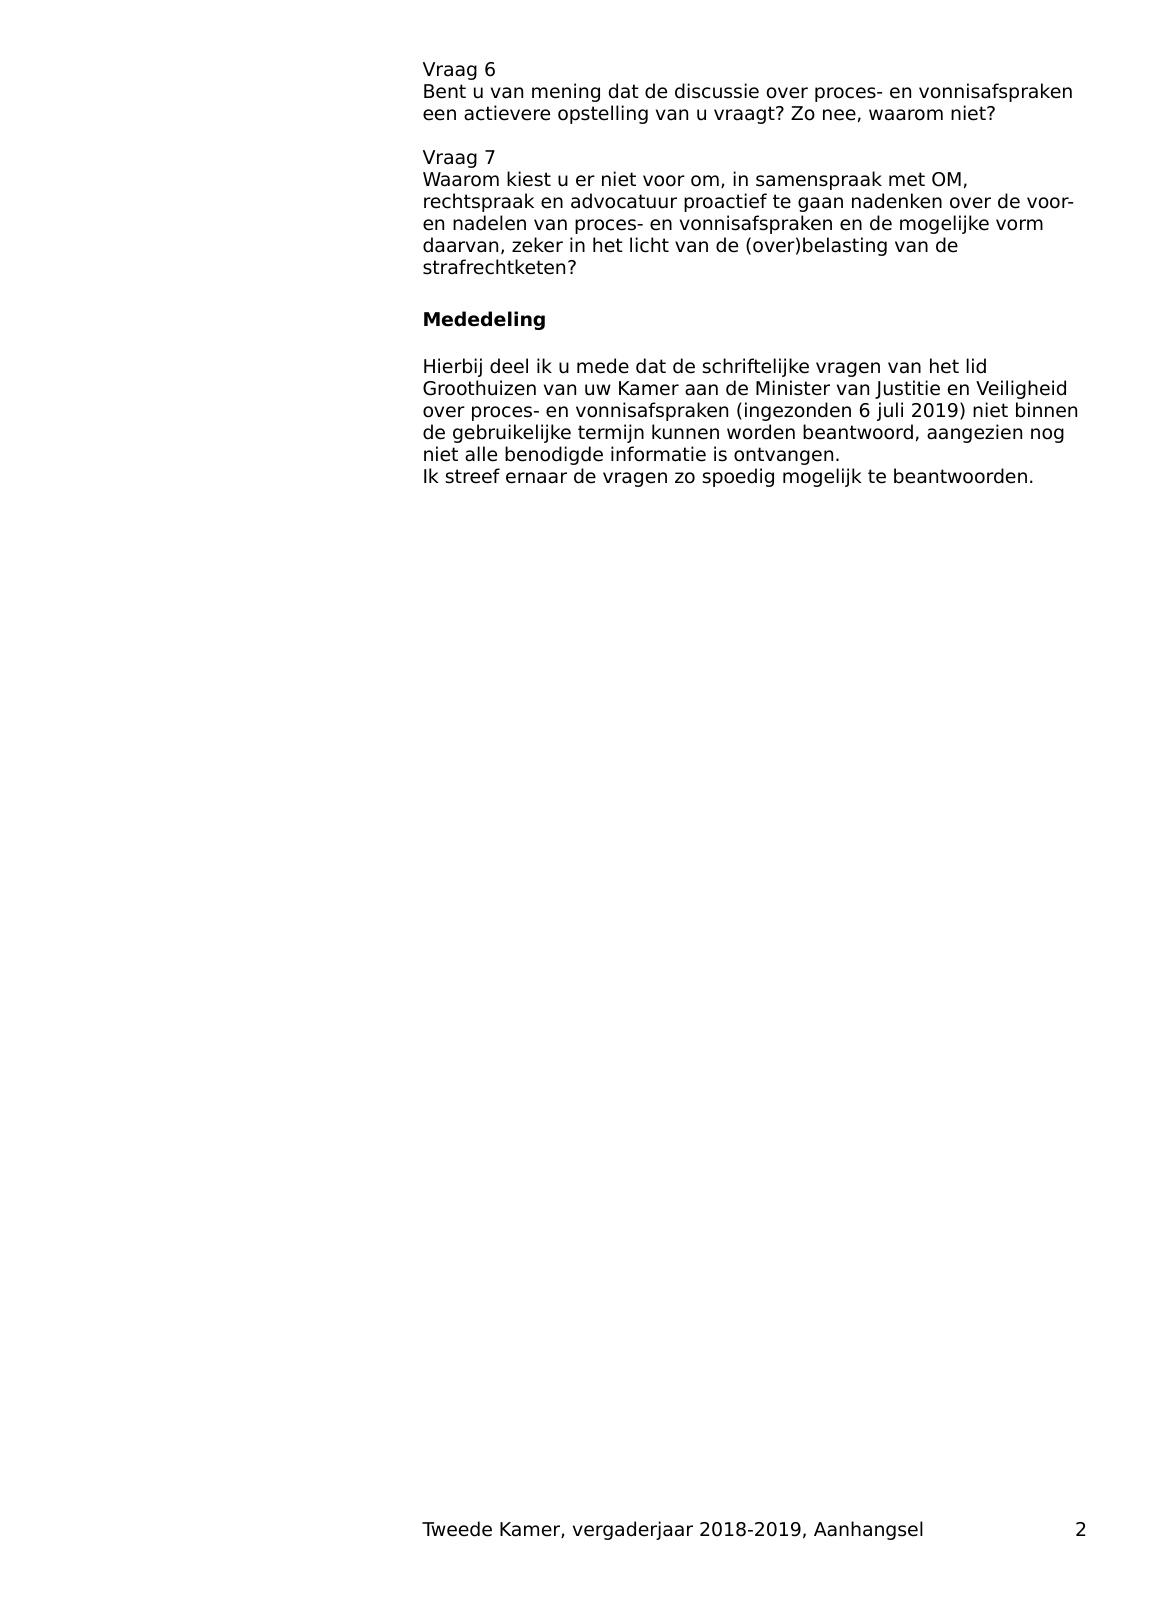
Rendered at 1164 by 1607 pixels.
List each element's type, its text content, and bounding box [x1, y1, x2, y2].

text Hierbij deel ik u mede dat de schriftelijke vragen van het lid Groothuizen van uw Kamer aan de Minister van Justitie en Veiligheid over proces- en vonnisafspraken (ingezonden 6 juli 2019) niet binnen de gebruikelijke termijn kunnen worden beantwoord, aangezien nog niet alle benodigde informatie is ontvangen. [422, 356, 1087, 466]
text Ik streef ernaar de vragen zo spoedig mogelijk te beantwoorden. [422, 466, 1087, 488]
text Vraag 7 [422, 147, 1087, 169]
text Vraag 6 [422, 59, 1087, 81]
text Waarom kiest u er niet voor om, in samenspraak met OM, rechtspraak en advocatuur proactief te gaan nadenken over de voor- en nadelen van proces- en vonnisafspraken en de mogelijke vorm daarvan, zeker in het licht van de (over)belasting van de strafrechtketen? [422, 169, 1087, 279]
text Bent u van mening dat de discussie over proces- en vonnisafspraken een actievere opstelling van u vraagt? Zo nee, waarom niet? [422, 81, 1087, 125]
subtitle Mededeling [422, 309, 1087, 331]
